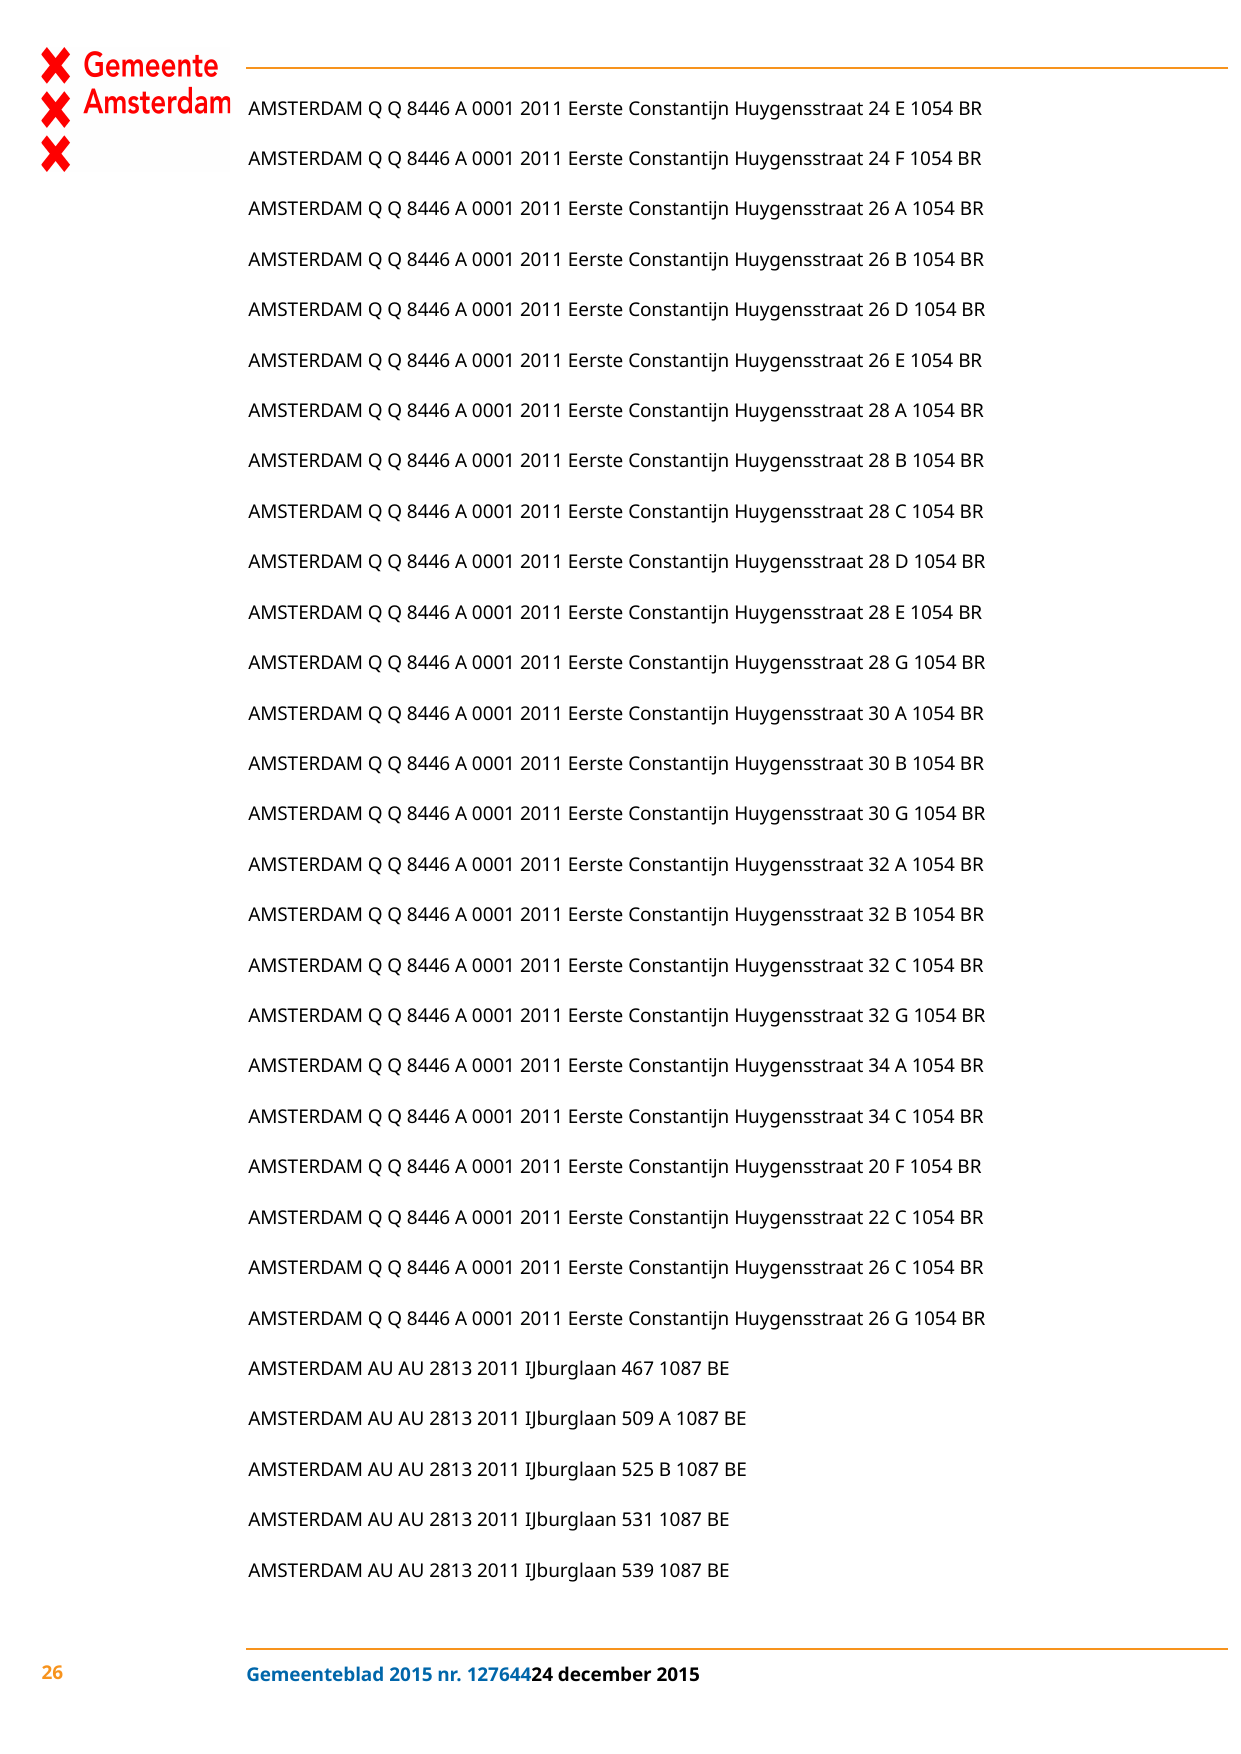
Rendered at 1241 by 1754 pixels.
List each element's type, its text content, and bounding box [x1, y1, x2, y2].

text AMSTERDAM Q Q 8446 A 0001 2011 Eerste Constantijn Huygensstraat 26 E 1054 BR [248, 347, 1152, 373]
text AMSTERDAM Q Q 8446 A 0001 2011 Eerste Constantijn Huygensstraat 30 B 1054 BR [248, 750, 1152, 776]
text AMSTERDAM Q Q 8446 A 0001 2011 Eerste Constantijn Huygensstraat 30 G 1054 BR [248, 801, 1152, 826]
text AMSTERDAM Q Q 8446 A 0001 2011 Eerste Constantijn Huygensstraat 24 F 1054 BR [248, 145, 1152, 171]
text AMSTERDAM Q Q 8446 A 0001 2011 Eerste Constantijn Huygensstraat 34 A 1054 BR [248, 1053, 1152, 1078]
text AMSTERDAM Q Q 8446 A 0001 2011 Eerste Constantijn Huygensstraat 30 A 1054 BR [248, 700, 1152, 726]
text AMSTERDAM Q Q 8446 A 0001 2011 Eerste Constantijn Huygensstraat 28 B 1054 BR [248, 448, 1152, 473]
picture [41, 47, 231, 172]
text AMSTERDAM Q Q 8446 A 0001 2011 Eerste Constantijn Huygensstraat 28 A 1054 BR [248, 397, 1152, 423]
text AMSTERDAM Q Q 8446 A 0001 2011 Eerste Constantijn Huygensstraat 26 A 1054 BR [248, 196, 1152, 221]
text AMSTERDAM Q Q 8446 A 0001 2011 Eerste Constantijn Huygensstraat 32 A 1054 BR [248, 851, 1152, 877]
text AMSTERDAM Q Q 8446 A 0001 2011 Eerste Constantijn Huygensstraat 20 F 1054 BR [248, 1153, 1152, 1179]
text AMSTERDAM Q Q 8446 A 0001 2011 Eerste Constantijn Huygensstraat 34 C 1054 BR [248, 1103, 1152, 1129]
text AMSTERDAM Q Q 8446 A 0001 2011 Eerste Constantijn Huygensstraat 28 D 1054 BR [248, 548, 1152, 574]
text AMSTERDAM Q Q 8446 A 0001 2011 Eerste Constantijn Huygensstraat 26 D 1054 BR [248, 296, 1152, 322]
text AMSTERDAM Q Q 8446 A 0001 2011 Eerste Constantijn Huygensstraat 32 C 1054 BR [248, 952, 1152, 978]
text AMSTERDAM Q Q 8446 A 0001 2011 Eerste Constantijn Huygensstraat 32 B 1054 BR [248, 901, 1152, 927]
text AMSTERDAM AU AU 2813 2011 IJburglaan 531 1087 BE [248, 1506, 1152, 1532]
text AMSTERDAM AU AU 2813 2011 IJburglaan 467 1087 BE [248, 1355, 1152, 1381]
text AMSTERDAM Q Q 8446 A 0001 2011 Eerste Constantijn Huygensstraat 26 B 1054 BR [248, 246, 1152, 272]
text AMSTERDAM Q Q 8446 A 0001 2011 Eerste Constantijn Huygensstraat 22 C 1054 BR [248, 1204, 1152, 1230]
text AMSTERDAM Q Q 8446 A 0001 2011 Eerste Constantijn Huygensstraat 26 G 1054 BR [248, 1305, 1152, 1331]
text AMSTERDAM Q Q 8446 A 0001 2011 Eerste Constantijn Huygensstraat 32 G 1054 BR [248, 1002, 1152, 1028]
text AMSTERDAM Q Q 8446 A 0001 2011 Eerste Constantijn Huygensstraat 28 C 1054 BR [248, 498, 1152, 524]
text AMSTERDAM Q Q 8446 A 0001 2011 Eerste Constantijn Huygensstraat 28 G 1054 BR [248, 649, 1152, 675]
text AMSTERDAM AU AU 2813 2011 IJburglaan 525 B 1087 BE [248, 1456, 1152, 1482]
text AMSTERDAM AU AU 2813 2011 IJburglaan 509 A 1087 BE [248, 1406, 1152, 1431]
text AMSTERDAM AU AU 2813 2011 IJburglaan 539 1087 BE [248, 1557, 1152, 1583]
text AMSTERDAM Q Q 8446 A 0001 2011 Eerste Constantijn Huygensstraat 24 E 1054 BR [248, 95, 1152, 121]
text AMSTERDAM Q Q 8446 A 0001 2011 Eerste Constantijn Huygensstraat 28 E 1054 BR [248, 599, 1152, 625]
text AMSTERDAM Q Q 8446 A 0001 2011 Eerste Constantijn Huygensstraat 26 C 1054 BR [248, 1254, 1152, 1280]
